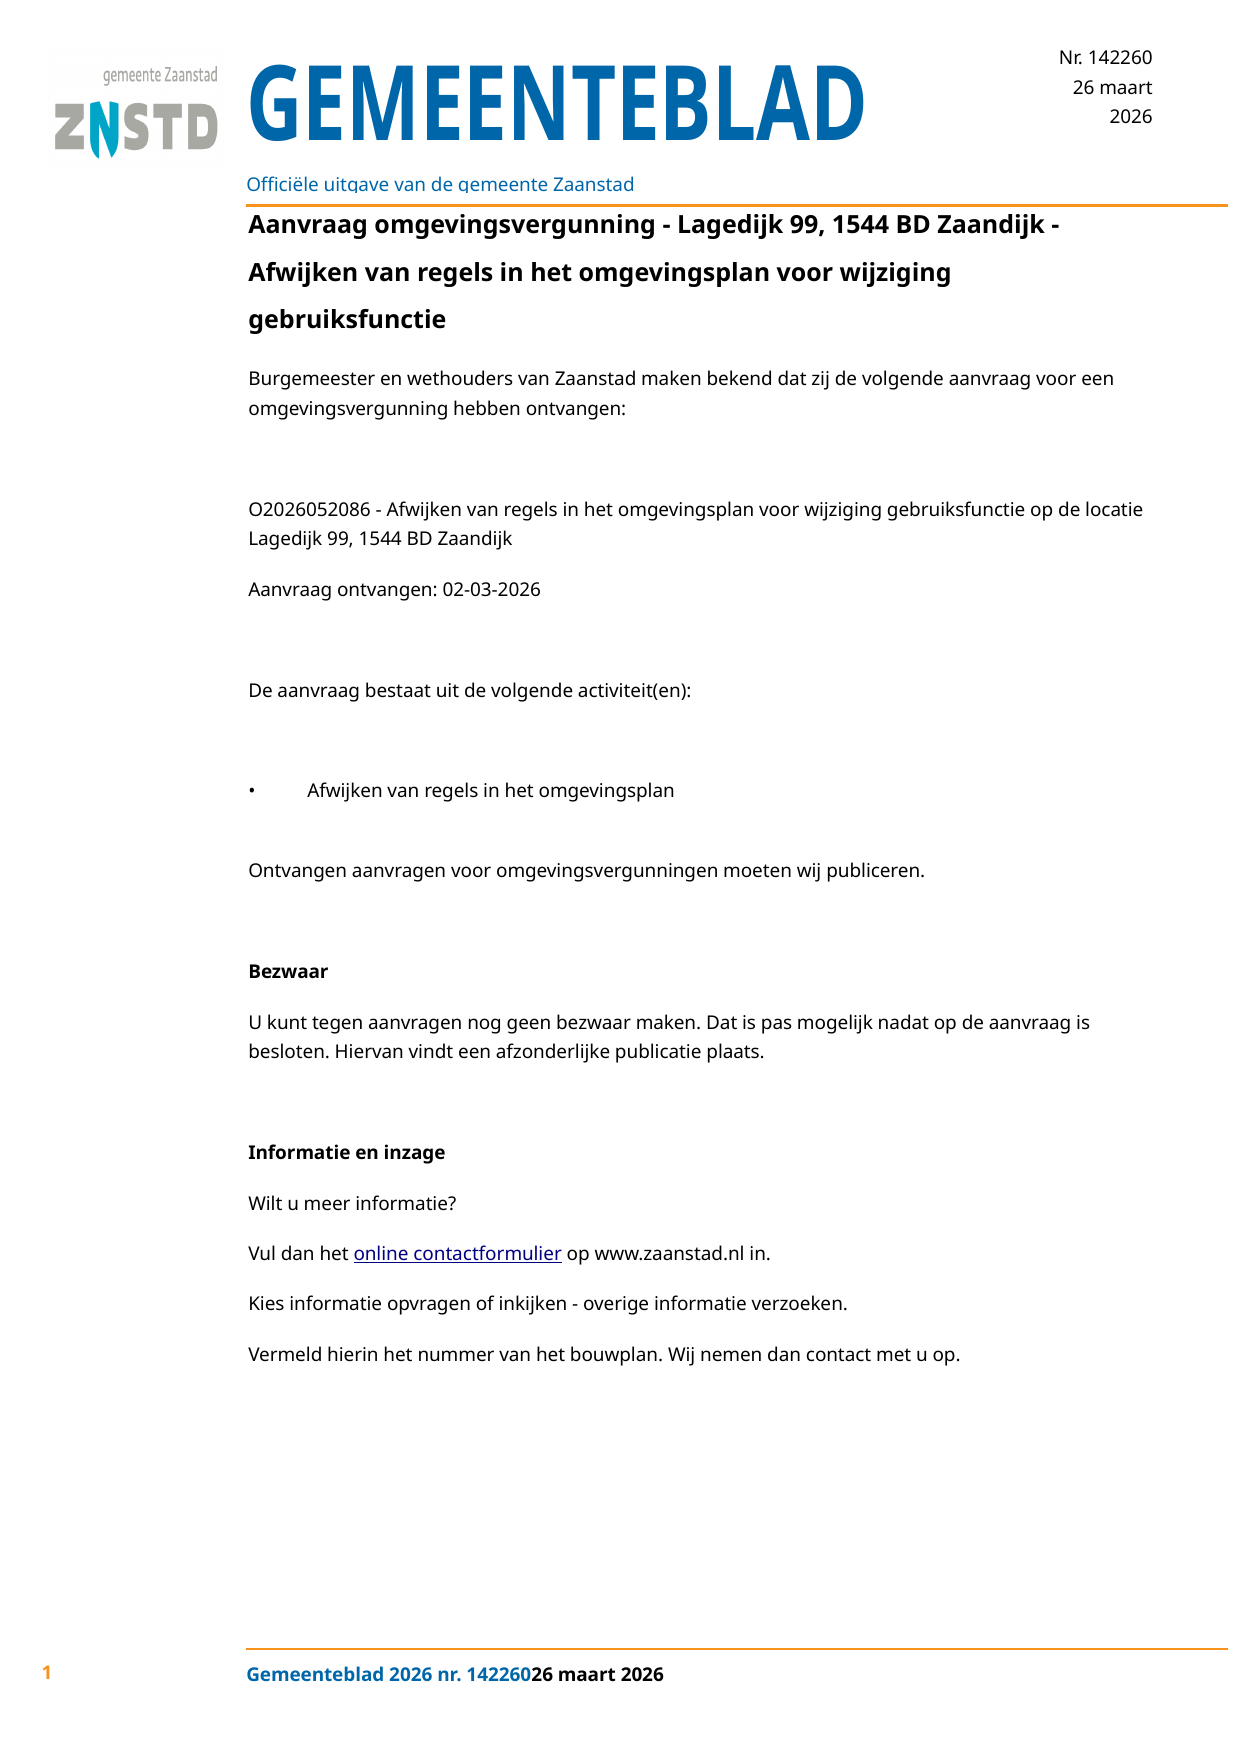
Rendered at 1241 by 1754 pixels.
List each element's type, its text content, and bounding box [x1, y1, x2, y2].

picture [41, 47, 231, 172]
text Kies informatie opvragen of inkijken - overige informatie verzoeken. [248, 1291, 1152, 1316]
text Burgemeester en wethouders van Zaanstad maken bekend dat zij de volgende aanvraag voor een omgevingsvergunning hebben ontvangen: [248, 366, 1152, 421]
text Aanvraag ontvangen: 02-03-2026 [248, 576, 1152, 602]
text Aanvraag omgevingsvergunning - Lagedijk 99, 1544 BD Zaandijk - Afwijken van regels in het omgevingsplan voor wijziging gebruiksfunctie [248, 207, 1152, 336]
text Bezwaar [248, 958, 1152, 984]
text U kunt tegen aanvragen nog geen bezwaar maken. Dat is pas mogelijk nadat op de aanvraag is besloten. Hiervan vindt een afzonderlijke publicatie plaats. [248, 1009, 1152, 1064]
text De aanvraag bestaat uit de volgende activiteit(en): [248, 677, 1152, 702]
text Ontvangen aanvragen voor omgevingsvergunningen moeten wij publiceren. [248, 858, 1152, 883]
text Vul dan het online contactformulier op www.zaanstad.nl in. [248, 1240, 1152, 1266]
text Vermeld hierin het nummer van het bouwplan. Wij nemen dan contact met u op. [248, 1341, 1152, 1367]
text Informatie en inzage [248, 1139, 1152, 1165]
list Afwijken van regels in het omgevingsplan [248, 778, 1152, 803]
text O2026052086 - Afwijken van regels in het omgevingsplan voor wijziging gebruiksfunctie op de locatie Lagedijk 99, 1544 BD Zaandijk [248, 496, 1152, 551]
text Wilt u meer informatie? [248, 1190, 1152, 1215]
